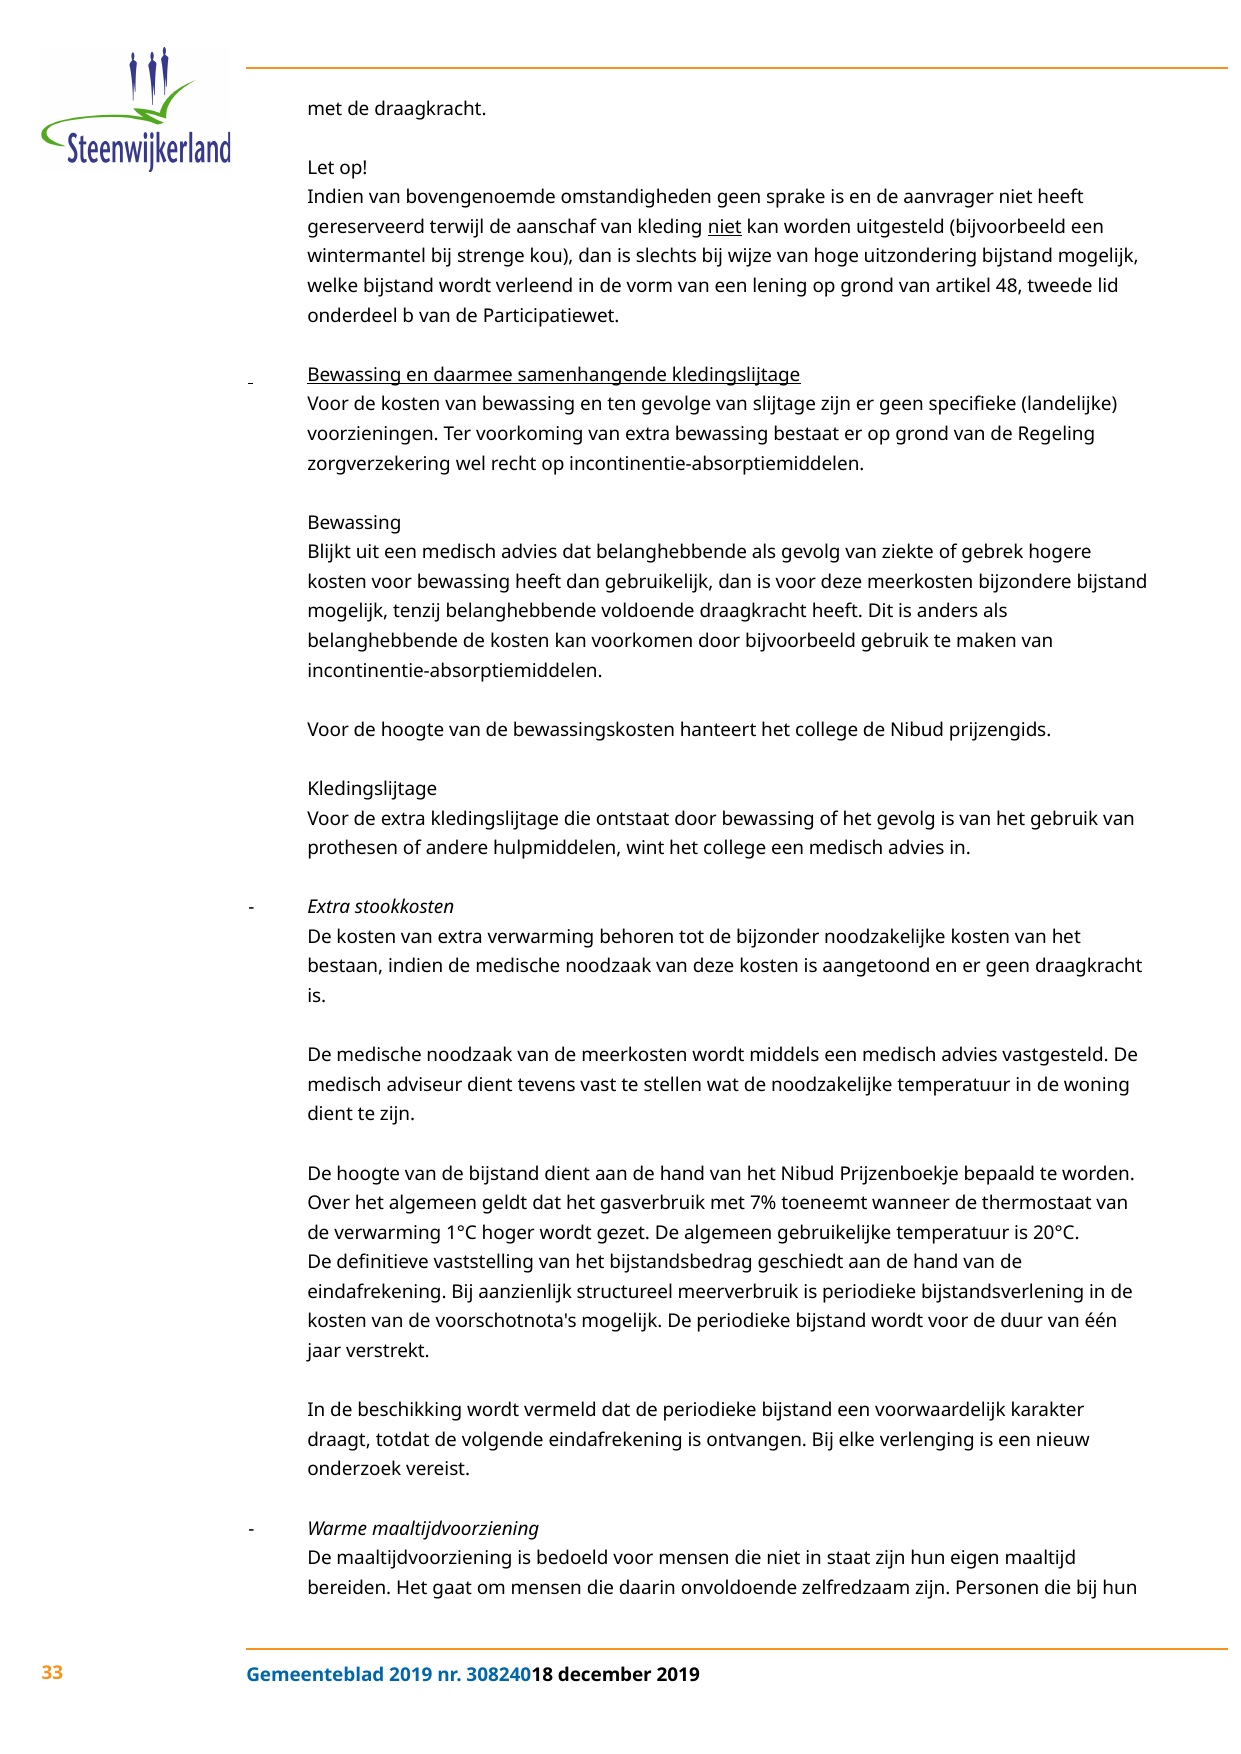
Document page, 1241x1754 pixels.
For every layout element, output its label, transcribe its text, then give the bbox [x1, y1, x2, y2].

list Kledingslijtage [248, 775, 1152, 801]
list Warme maaltijdvoorziening [248, 1515, 1152, 1541]
list met de draagkracht. [248, 95, 1152, 121]
list Blijkt uit een medisch advies dat belanghebbende als gevolg van ziekte of gebrek hogere kosten voor bewassing heeft dan gebruikelijk, dan is voor deze meerkosten bijzondere bijstand mogelijk, tenzij belanghebbende voldoende draagkracht heeft. Dit is anders als belanghebbende de kosten kan voorkomen door bijvoorbeeld gebruik te maken van incontinentie-absorptiemiddelen. [248, 538, 1152, 683]
list De medische noodzaak van de meerkosten wordt middels een medisch advies vastgesteld. De medisch adviseur dient tevens vast te stellen wat de noodzakelijke temperatuur in de woning dient te zijn. [248, 1041, 1152, 1126]
list Let op! [248, 154, 1152, 180]
list De definitieve vaststelling van het bijstandsbedrag geschiedt aan de hand van de eindafrekening. Bij aanzienlijk structureel meerverbruik is periodieke bijstandsverlening in de kosten van de voorschotnota's mogelijk. De periodieke bijstand wordt voor de duur van één jaar verstrekt. [248, 1248, 1152, 1363]
list Extra stookkosten [248, 893, 1152, 919]
list Voor de extra kledingslijtage die ontstaat door bewassing of het gevolg is van het gebruik van prothesen of andere hulpmiddelen, wint het college een medisch advies in. [248, 805, 1152, 860]
list Voor de kosten van bewassing en ten gevolge van slijtage zijn er geen specifieke (landelijke) voorzieningen. Ter voorkoming van extra bewassing bestaat er op grond van de Regeling zorgverzekering wel recht op incontinentie-absorptiemiddelen. [248, 391, 1152, 476]
list De kosten van extra verwarming behoren tot de bijzonder noodzakelijke kosten van het bestaan, indien de medische noodzaak van deze kosten is aangetoond en er geen draagkracht is. [248, 923, 1152, 1008]
list In de beschikking wordt vermeld dat de periodieke bijstand een voorwaardelijk karakter draagt, totdat de volgende eindafrekening is ontvangen. Bij elke verlenging is een nieuw onderzoek vereist. [248, 1396, 1152, 1481]
list Bewassing en daarmee samenhangende kledingslijtage [248, 361, 1152, 387]
list De hoogte van de bijstand dient aan de hand van het Nibud Prijzenboekje bepaald te worden. Over het algemeen geldt dat het gasverbruik met 7% toeneemt wanneer de thermostaat van de verwarming 1°C hoger wordt gezet. De algemeen gebruikelijke temperatuur is 20°C. [248, 1160, 1152, 1245]
list Bewassing [248, 509, 1152, 535]
picture [41, 47, 231, 172]
list Indien van bovengenoemde omstandigheden geen sprake is en de aanvrager niet heeft gereserveerd terwijl de aanschaf van kleding niet kan worden uitgesteld (bijvoorbeeld een wintermantel bij strenge kou), dan is slechts bij wijze van hoge uitzondering bijstand mogelijk, welke bijstand wordt verleend in de vorm van een lening op grond van artikel 48, tweede lid onderdeel b van de Participatiewet. [248, 183, 1152, 328]
list Voor de hoogte van de bewassingskosten hanteert het college de Nibud prijzengids. [248, 716, 1152, 742]
list De maaltijdvoorziening is bedoeld voor mensen die niet in staat zijn hun eigen maaltijd bereiden. Het gaat om mensen die daarin onvoldoende zelfredzaam zijn. Personen die bij hun [248, 1544, 1152, 1600]
